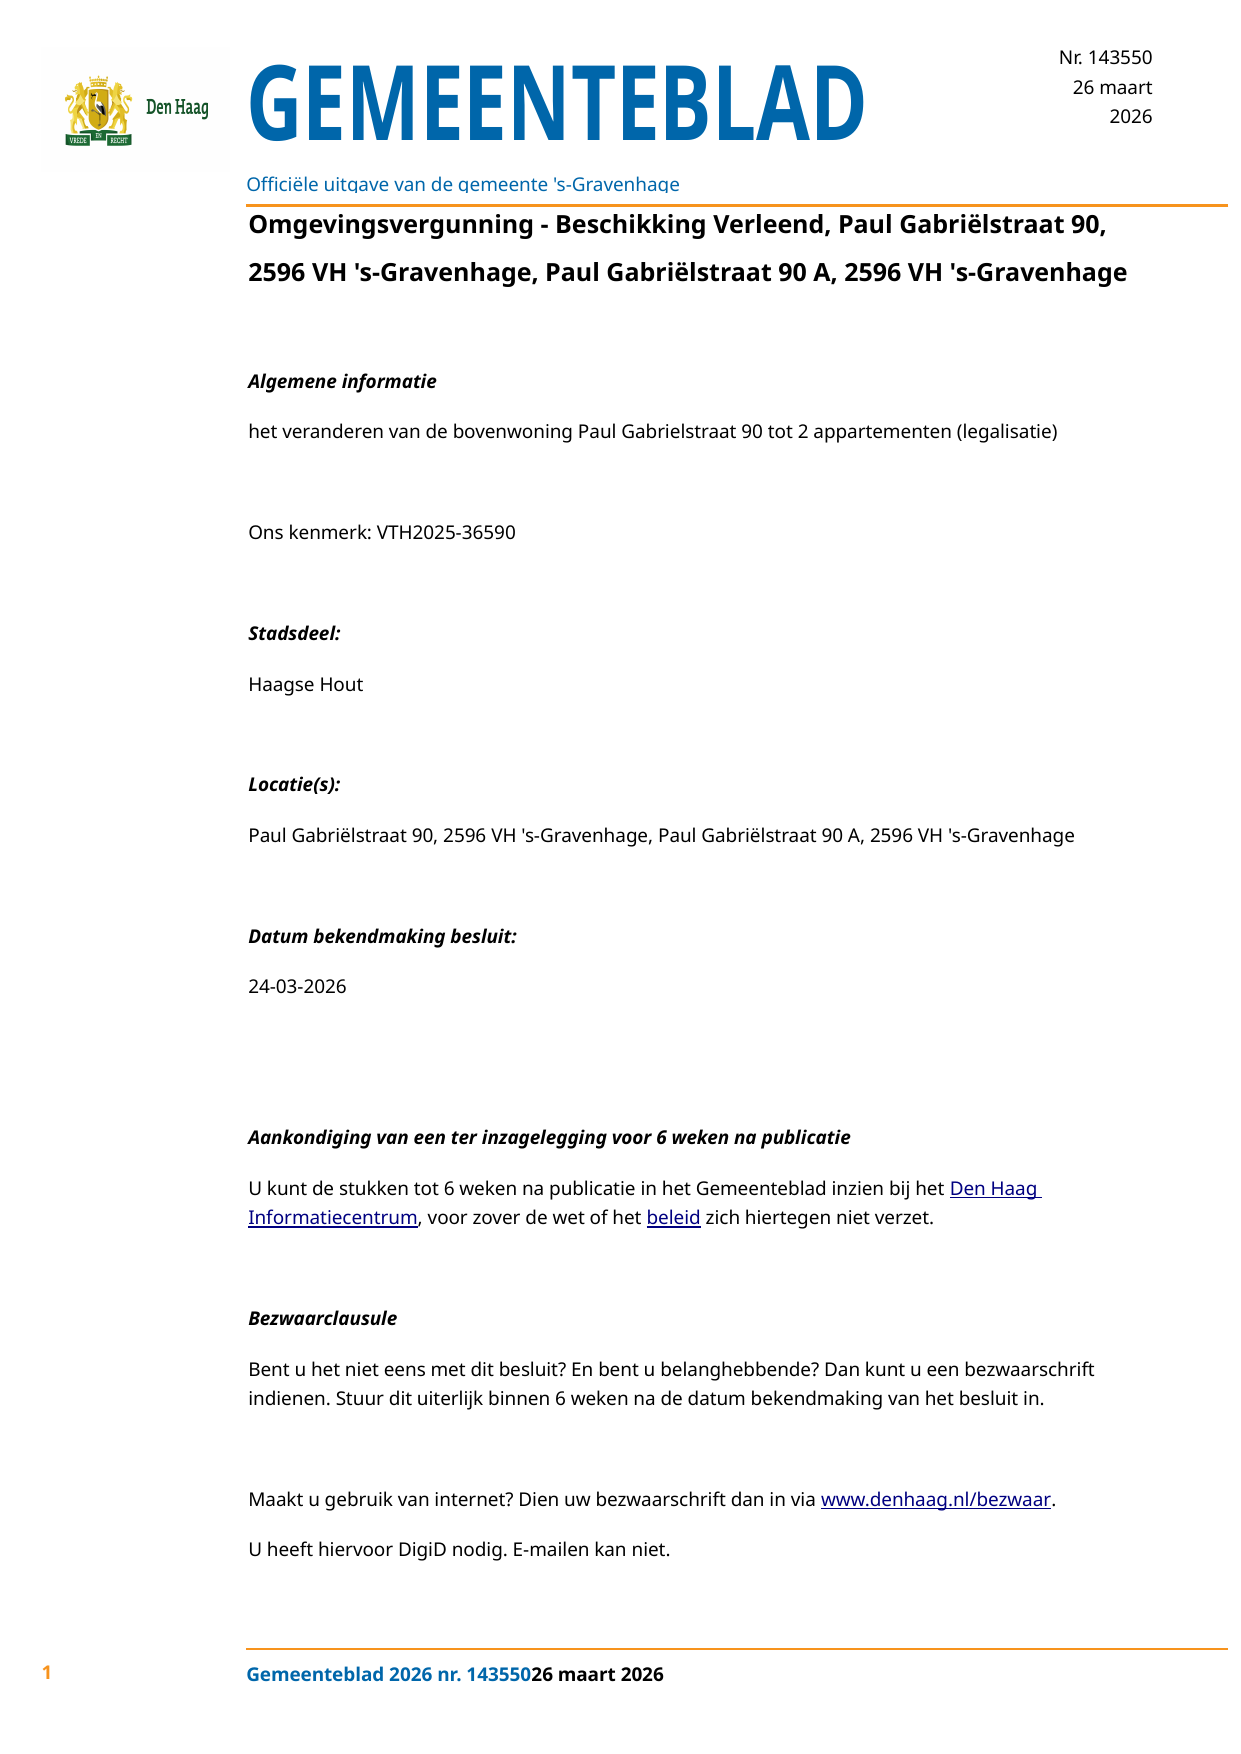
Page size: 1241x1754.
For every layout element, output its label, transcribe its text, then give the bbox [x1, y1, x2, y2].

picture [41, 47, 231, 172]
text Haagse Hout [248, 671, 1152, 697]
text Bent u het niet eens met dit besluit? En bent u belanghebbende? Dan kunt u een bezwaarschrift indienen. Stuur dit uiterlijk binnen 6 weken na de datum bekendmaking van het besluit in. [248, 1356, 1152, 1411]
text U kunt de stukken tot 6 weken na publicatie in het Gemeenteblad inzien bij het Den Haag Informatiecentrum, voor zover de wet of het beleid zich hiertegen niet verzet. [248, 1175, 1152, 1230]
text Maakt u gebruik van internet? Dien uw bezwaarschrift dan in via www.denhaag.nl/bezwaar. [248, 1486, 1152, 1512]
text Aankondiging van een ter inzagelegging voor 6 weken na publicatie [248, 1124, 1152, 1150]
text Locatie(s): [248, 772, 1152, 797]
text Omgevingsvergunning - Beschikking Verleend, Paul Gabriëlstraat 90, 2596 VH 's-Gravenhage, Paul Gabriëlstraat 90 A, 2596 VH 's-Gravenhage [248, 207, 1152, 288]
text U heeft hiervoor DigiD nodig. E-mailen kan niet. [248, 1537, 1152, 1562]
text Stadsdeel: [248, 620, 1152, 646]
text Paul Gabriëlstraat 90, 2596 VH 's-Gravenhage, Paul Gabriëlstraat 90 A, 2596 VH 's-Gravenhage [248, 822, 1152, 848]
text 24-03-2026 [248, 973, 1152, 999]
text het veranderen van de bovenwoning Paul Gabrielstraat 90 tot 2 appartementen (legalisatie) [248, 419, 1152, 444]
text Datum bekendmaking besluit: [248, 923, 1152, 949]
text Bezwaarclausule [248, 1305, 1152, 1331]
text Ons kenmerk: VTH2025-36590 [248, 519, 1152, 545]
text Algemene informatie [248, 368, 1152, 394]
